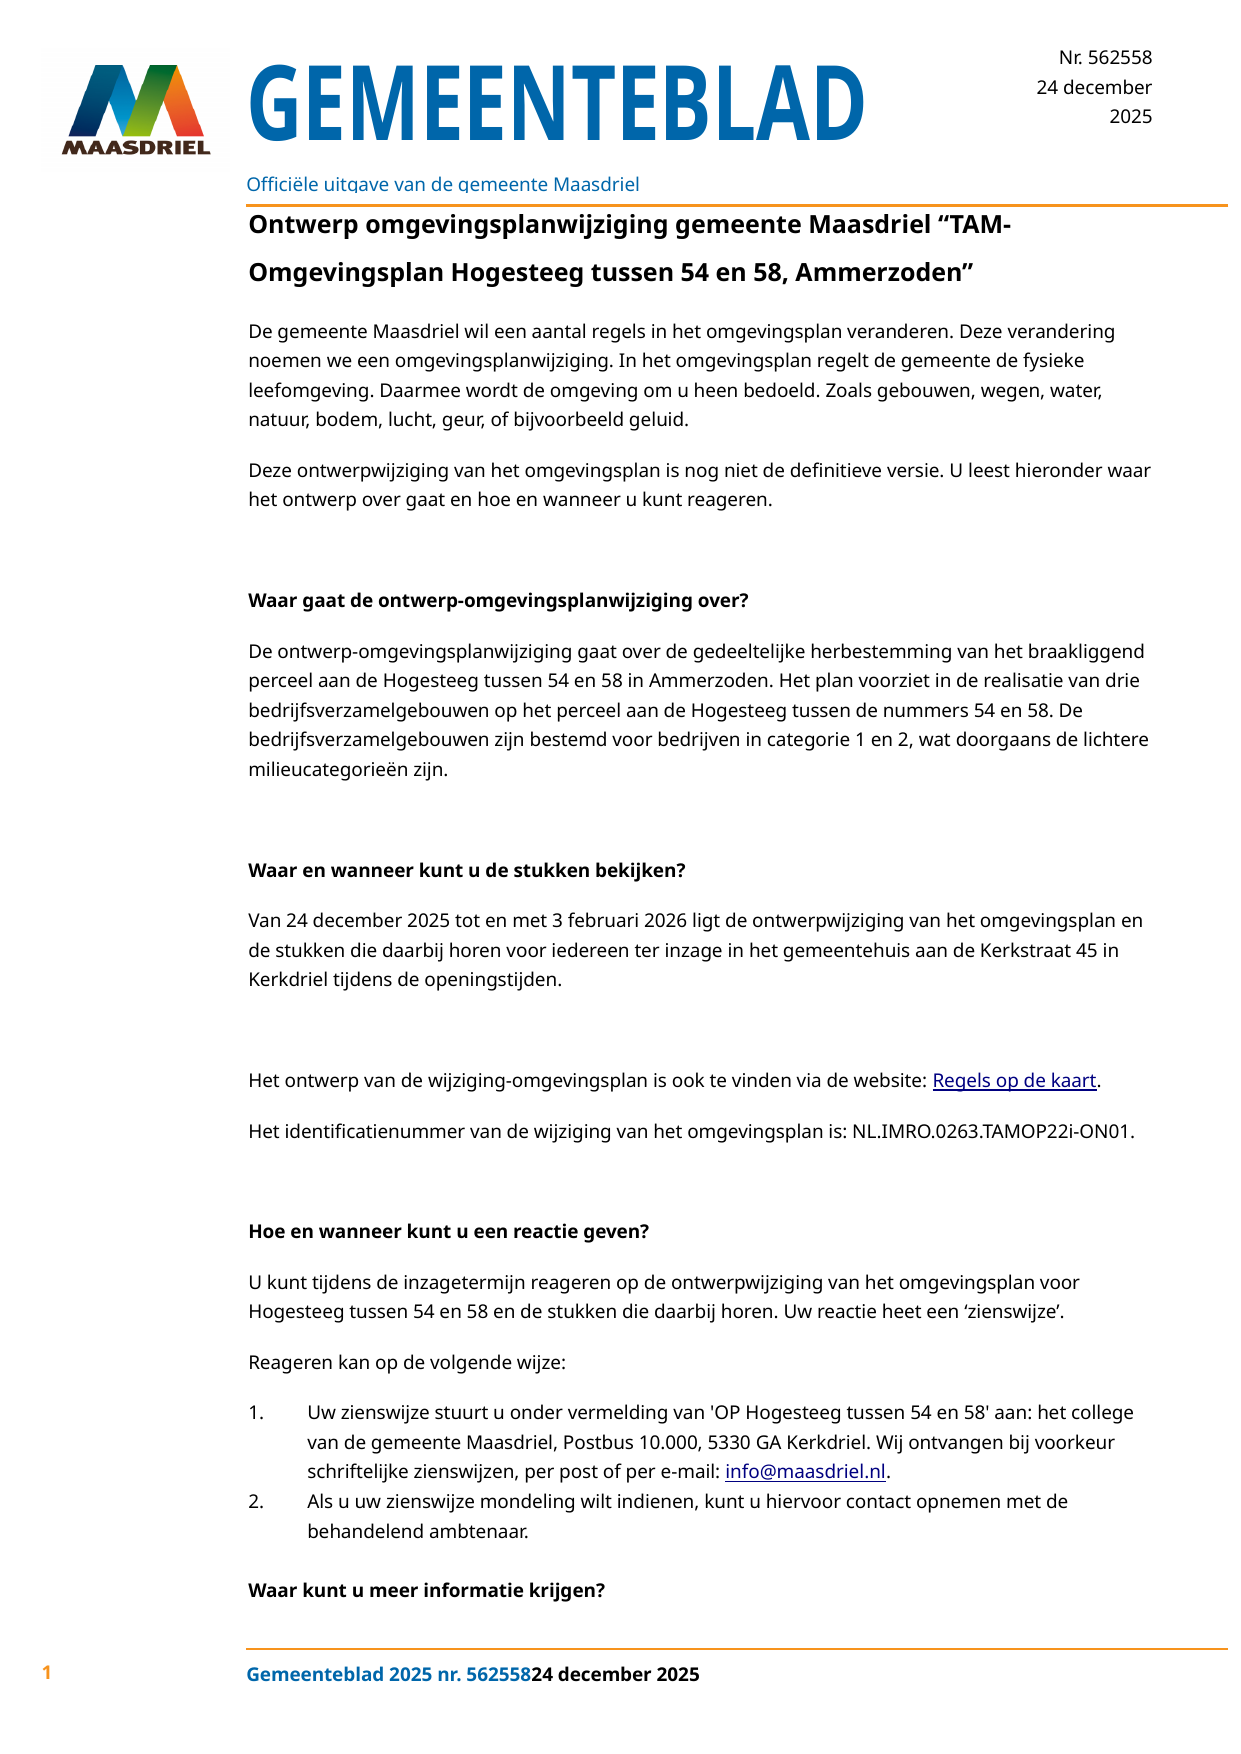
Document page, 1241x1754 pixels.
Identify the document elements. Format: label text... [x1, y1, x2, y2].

text Waar kunt u meer informatie krijgen? [248, 1577, 1152, 1603]
text Waar en wanneer kunt u de stukken bekijken? [248, 857, 1152, 883]
text Het identificatienummer van de wijziging van het omgevingsplan is: NL.IMRO.0263.TAMOP22i-ON01. [248, 1118, 1152, 1144]
text Van 24 december 2025 tot en met 3 februari 2026 ligt de ontwerpwijziging van het omgevingsplan en de stukken die daarbij horen voor iedereen ter inzage in het gemeentehuis aan de Kerkstraat 45 in Kerkdriel tijdens de openingstijden. [248, 907, 1152, 992]
text Het ontwerp van de wijziging-omgevingsplan is ook te vinden via de website: Regels op de kaart. [248, 1067, 1152, 1093]
text De gemeente Maasdriel wil een aantal regels in het omgevingsplan veranderen. Deze verandering noemen we een omgevingsplanwijziging. In het omgevingsplan regelt de gemeente de fysieke leefomgeving. Daarmee wordt de omgeving om u heen bedoeld. Zoals gebouwen, wegen, water, natuur, bodem, lucht, geur, of bijvoorbeeld geluid. [248, 318, 1152, 432]
picture [41, 47, 231, 172]
text Deze ontwerpwijziging van het omgevingsplan is nog niet de definitieve versie. U leest hieronder waar het ontwerp over gaat en hoe en wanneer u kunt reageren. [248, 457, 1152, 512]
list Als u uw zienswijze mondeling wilt indienen, kunt u hiervoor contact opnemen met de behandelend ambtenaar. [248, 1488, 1152, 1544]
list Uw zienswijze stuurt u onder vermelding van 'OP Hogesteeg tussen 54 en 58' aan: het college van de gemeente Maasdriel, Postbus 10.000, 5330 GA Kerkdriel. Wij ontvangen bij voorkeur schriftelijke zienswijzen, per post of per e-mail: info@maasdriel.nl. [248, 1399, 1152, 1484]
text Reageren kan op de volgende wijze: [248, 1349, 1152, 1375]
text U kunt tijdens de inzagetermijn reageren op de ontwerpwijziging van het omgevingsplan voor Hogesteeg tussen 54 en 58 en de stukken die daarbij horen. Uw reactie heet een ‘zienswijze’. [248, 1269, 1152, 1324]
text Hoe en wanneer kunt u een reactie geven? [248, 1219, 1152, 1244]
text Ontwerp omgevingsplanwijziging gemeente Maasdriel “TAM-Omgevingsplan Hogesteeg tussen 54 en 58, Ammerzoden” [248, 207, 1152, 288]
text Waar gaat de ontwerp-omgevingsplanwijziging over? [248, 587, 1152, 613]
text De ontwerp-omgevingsplanwijziging gaat over de gedeeltelijke herbestemming van het braakliggend perceel aan de Hogesteeg tussen 54 en 58 in Ammerzoden. Het plan voorziet in de realisatie van drie bedrijfsverzamelgebouwen op het perceel aan de Hogesteeg tussen de nummers 54 en 58. De bedrijfsverzamelgebouwen zijn bestemd voor bedrijven in categorie 1 en 2, wat doorgaans de lichtere milieucategorieën zijn. [248, 638, 1152, 782]
